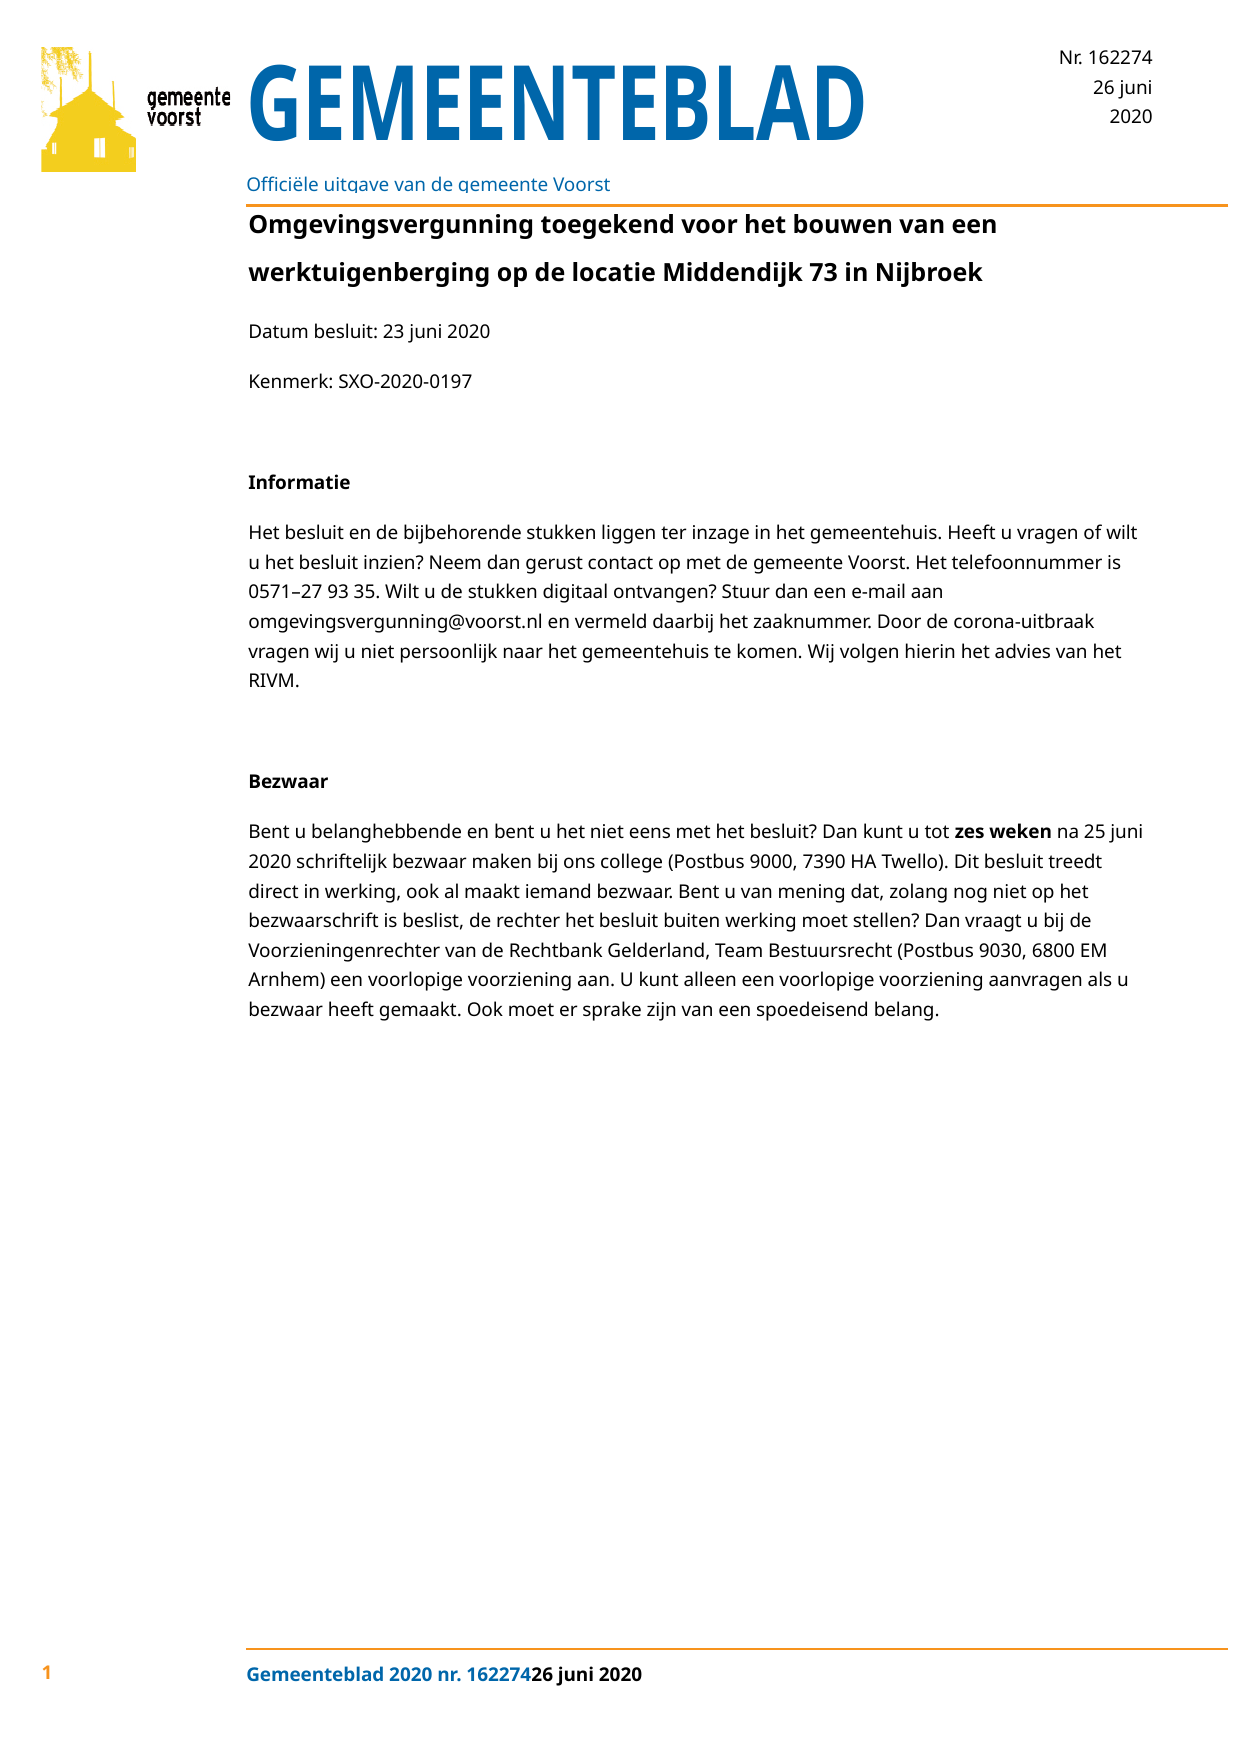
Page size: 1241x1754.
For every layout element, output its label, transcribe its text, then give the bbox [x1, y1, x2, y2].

text Informatie [248, 469, 1152, 495]
text Bent u belanghebbende en bent u het niet eens met het besluit? Dan kunt u tot zes weken na 25 juni 2020 schriftelijk bezwaar maken bij ons college (Postbus 9000, 7390 HA Twello). Dit besluit treedt direct in werking, ook al maakt iemand bezwaar. Bent u van mening dat, zolang nog niet op het bezwaarschrift is beslist, de rechter het besluit buiten werking moet stellen? Dan vraagt u bij de Voorzieningenrechter van de Rechtbank Gelderland, Team Bestuursrecht (Postbus 9030, 6800 EM Arnhem) een voorlopige voorziening aan. U kunt alleen een voorlopige voorziening aanvragen als u bezwaar heeft gemaakt. Ook moet er sprake zijn van een spoedeisend belang. [248, 819, 1152, 1022]
text Kenmerk: SXO-2020-0197 [248, 368, 1152, 394]
text Het besluit en de bijbehorende stukken liggen ter inzage in het gemeentehuis. Heeft u vragen of wilt u het besluit inzien? Neem dan gerust contact op met de gemeente Voorst. Het telefoonnummer is 0571–27 93 35. Wilt u de stukken digitaal ontvangen? Stuur dan een e-mail aan omgevingsvergunning@voorst.nl en vermeld daarbij het zaaknummer. Door de corona-uitbraak vragen wij u niet persoonlijk naar het gemeentehuis te komen. Wij volgen hierin het advies van het RIVM. [248, 519, 1152, 693]
text Datum besluit: 23 juni 2020 [248, 318, 1152, 344]
picture [41, 47, 231, 172]
text Bezwaar [248, 768, 1152, 794]
text Omgevingsvergunning toegekend voor het bouwen van een werktuigenberging op de locatie Middendijk 73 in Nijbroek [248, 207, 1152, 288]
